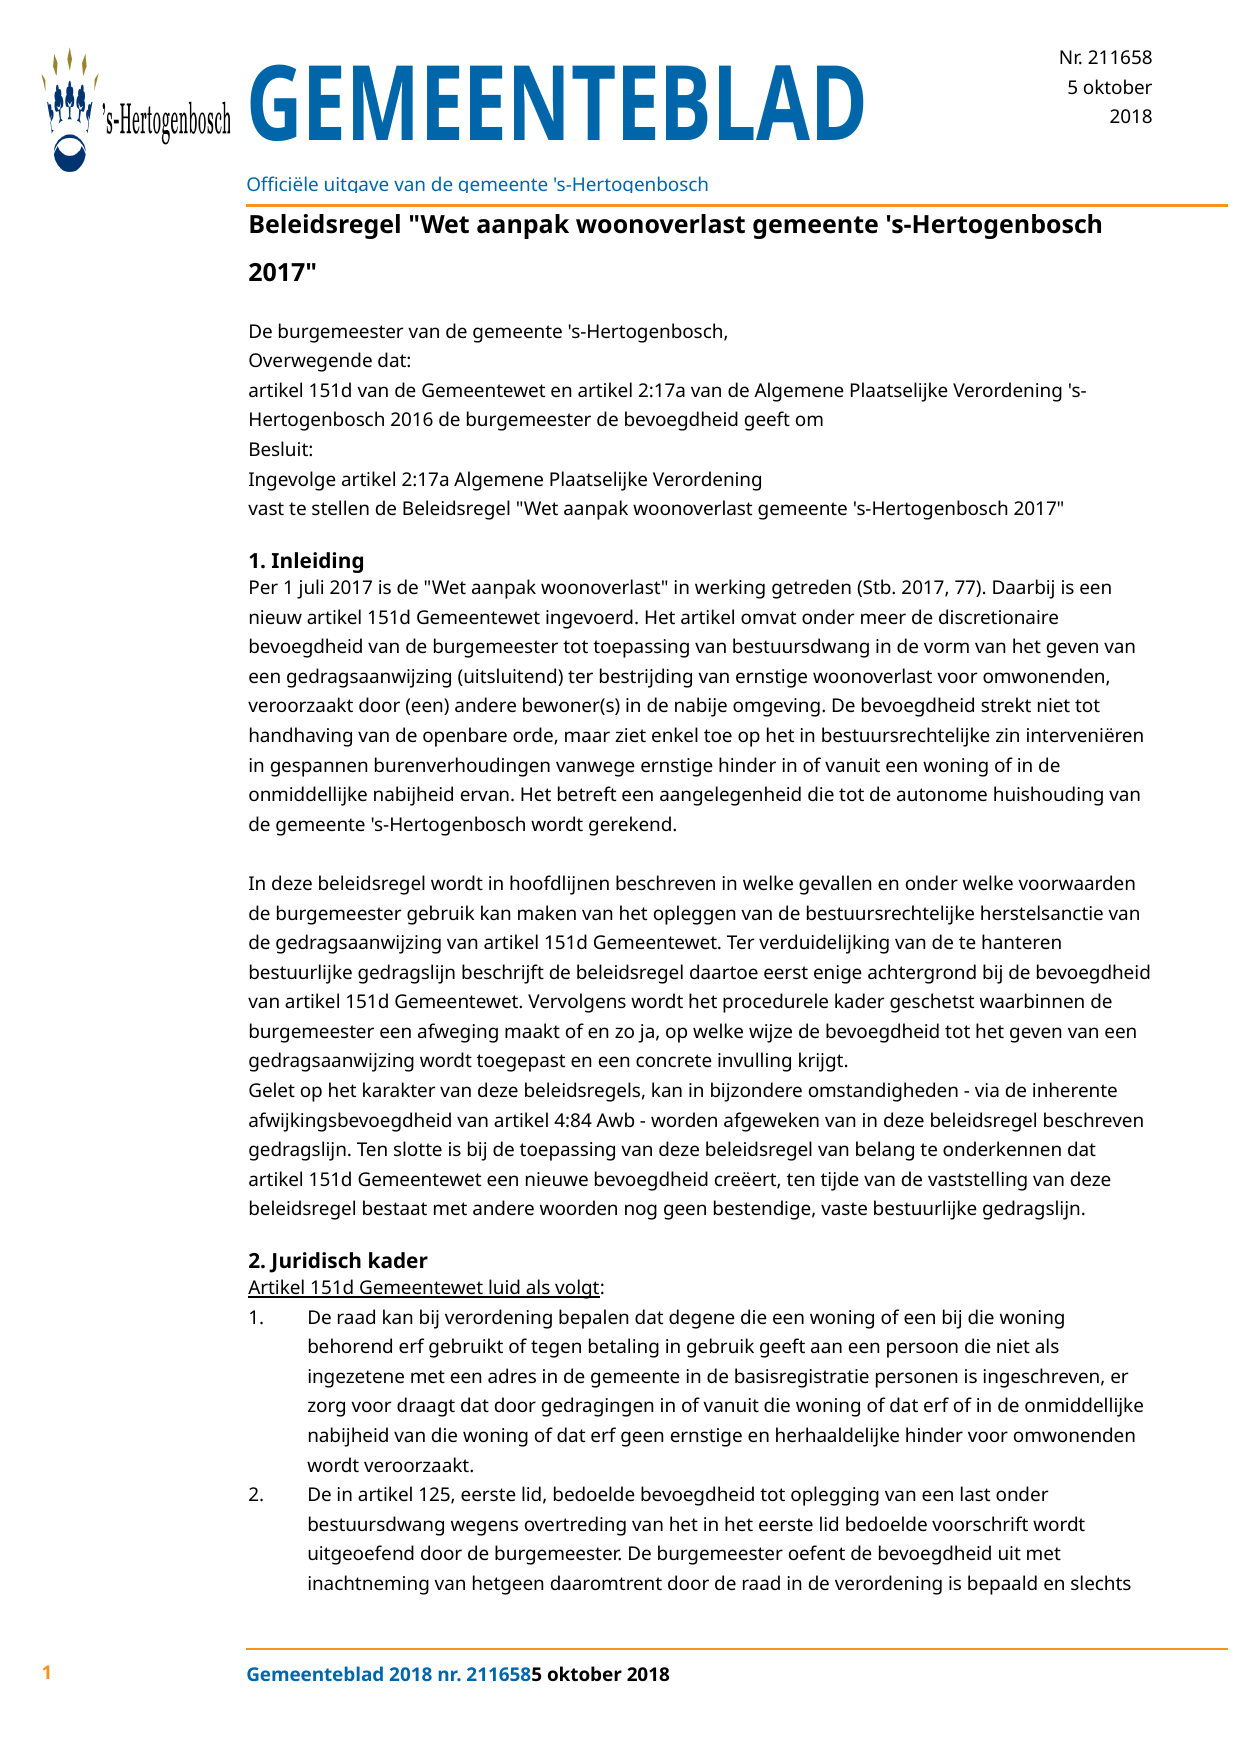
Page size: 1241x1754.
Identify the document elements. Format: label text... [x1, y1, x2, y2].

picture [41, 47, 231, 172]
text De burgemeester van de gemeente 's-Hertogenbosch, [248, 318, 1152, 344]
text Overwegende dat: [248, 347, 1152, 373]
list De raad kan bij verordening bepalen dat degene die een woning of een bij die woning behorend erf gebruikt of tegen betaling in gebruik geeft aan een persoon die niet als ingezetene met een adres in de gemeente in de basisregistratie personen is ingeschreven, er zorg voor draagt dat door gedragingen in of vanuit die woning of dat erf of in de onmiddellijke nabijheid van die woning of dat erf geen ernstige en herhaaldelijke hinder voor omwonenden wordt veroorzaakt. [248, 1304, 1152, 1478]
list De in artikel 125, eerste lid, bedoelde bevoegdheid tot oplegging van een last onder bestuursdwang wegens overtreding van het in het eerste lid bedoelde voorschrift wordt uitgeoefend door de burgemeester. De burgemeester oefent de bevoegdheid uit met inachtneming van hetgeen daaromtrent door de raad in de verordening is bepaald en slechts [248, 1481, 1152, 1596]
text 2. Juridisch kader [248, 1246, 1152, 1274]
text Ingevolge artikel 2:17a Algemene Plaatselijke Verordening [248, 466, 1152, 492]
text Beleidsregel "Wet aanpak woonoverlast gemeente 's-Hertogenbosch 2017" [248, 207, 1152, 288]
text Gelet op het karakter van deze beleidsregels, kan in bijzondere omstandigheden - via de inherente afwijkingsbevoegdheid van artikel 4:84 Awb - worden afgeweken van in deze beleidsregel beschreven gedragslijn. Ten slotte is bij de toepassing van deze beleidsregel van belang te onderkennen dat artikel 151d Gemeentewet een nieuwe bevoegdheid creëert, ten tijde van de vaststelling van deze beleidsregel bestaat met andere woorden nog geen bestendige, vaste bestuurlijke gedragslijn. [248, 1077, 1152, 1221]
text Artikel 151d Gemeentewet luid als volgt: [248, 1274, 1152, 1300]
text Per 1 juli 2017 is de "Wet aanpak woonoverlast" in werking getreden (Stb. 2017, 77). Daarbij is een nieuw artikel 151d Gemeentewet ingevoerd. Het artikel omvat onder meer de discretionaire bevoegdheid van de burgemeester tot toepassing van bestuursdwang in de vorm van het geven van een gedragsaanwijzing (uitsluitend) ter bestrijding van ernstige woonoverlast voor omwonenden, veroorzaakt door (een) andere bewoner(s) in de nabije omgeving. De bevoegdheid strekt niet tot handhaving van de openbare orde, maar ziet enkel toe op het in bestuursrechtelijke zin interveniëren in gespannen burenverhoudingen vanwege ernstige hinder in of vanuit een woning of in de onmiddellijke nabijheid ervan. Het betreft een aangelegenheid die tot de autonome huishouding van de gemeente 's-Hertogenbosch wordt gerekend. [248, 574, 1152, 837]
text In deze beleidsregel wordt in hoofdlijnen beschreven in welke gevallen en onder welke voorwaarden de burgemeester gebruik kan maken van het opleggen van de bestuursrechtelijke herstelsanctie van de gedragsaanwijzing van artikel 151d Gemeentewet. Ter verduidelijking van de te hanteren bestuurlijke gedragslijn beschrijft de beleidsregel daartoe eerst enige achtergrond bij de bevoegdheid van artikel 151d Gemeentewet. Vervolgens wordt het procedurele kader geschetst waarbinnen de burgemeester een afweging maakt of en zo ja, op welke wijze de bevoegdheid tot het geven van een gedragsaanwijzing wordt toegepast en een concrete invulling krijgt. [248, 870, 1152, 1073]
text vast te stellen de Beleidsregel "Wet aanpak woonoverlast gemeente 's-Hertogenbosch 2017" [248, 495, 1152, 521]
text 1. Inleiding [248, 546, 1152, 574]
text Besluit: [248, 436, 1152, 462]
text artikel 151d van de Gemeentewet en artikel 2:17a van de Algemene Plaatselijke Verordening 's-Hertogenbosch 2016 de burgemeester de bevoegdheid geeft om [248, 377, 1152, 432]
